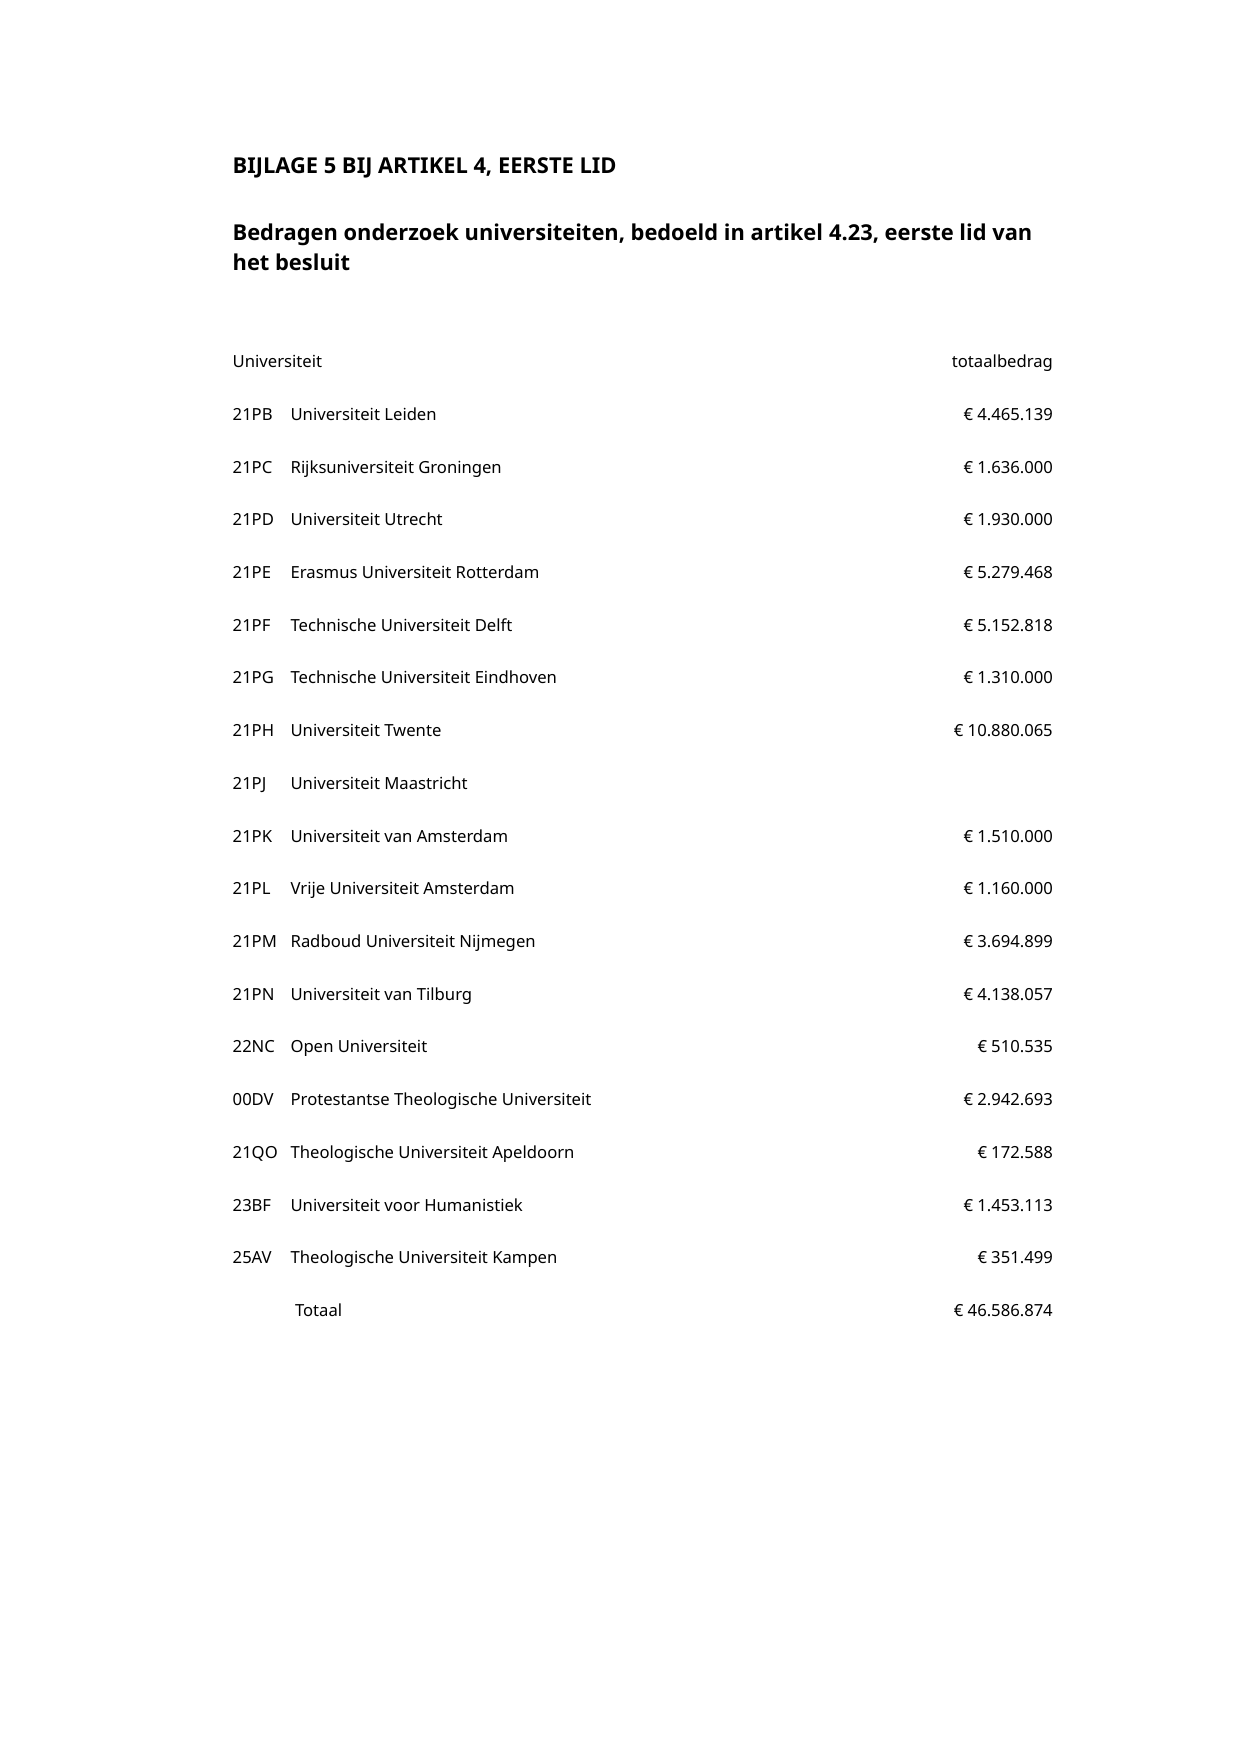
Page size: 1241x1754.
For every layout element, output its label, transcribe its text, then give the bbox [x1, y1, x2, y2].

table_cell Theologische Universiteit Kampen [290, 1246, 928, 1298]
table_cell € 46.586.874 [928, 1299, 1053, 1351]
table_cell Protestantse Theologische Universiteit [290, 1088, 928, 1140]
table_cell Open Universiteit [290, 1035, 928, 1088]
table_cell € 5.152.818 [928, 613, 1053, 666]
table_cell Vrije Universiteit Amsterdam [290, 877, 928, 929]
table_cell Totaal [290, 1299, 928, 1351]
table_cell Universiteit Twente [290, 719, 928, 771]
table_cell 21PJ [233, 771, 290, 824]
table_cell € 2.942.693 [928, 1088, 1053, 1140]
table_cell 23BF [233, 1193, 290, 1246]
table_cell 21PF [233, 613, 290, 666]
table_header totaalbedrag [928, 350, 1053, 402]
table_cell 21PD [233, 508, 290, 561]
table_cell € 351.499 [928, 1246, 1053, 1298]
table_cell 21PE [233, 561, 290, 613]
table_cell [928, 771, 1053, 824]
table_cell [233, 1299, 290, 1351]
table_cell Erasmus Universiteit Rotterdam [290, 561, 928, 613]
table_cell Technische Universiteit Eindhoven [290, 666, 928, 719]
table_cell 21PH [233, 719, 290, 771]
table_cell € 1.930.000 [928, 508, 1053, 561]
table_cell 21PN [233, 982, 290, 1035]
subtitle Bedragen onderzoek universiteiten, bedoeld in artikel 4.23, eerste lid van het besluit [232, 217, 1053, 277]
table_cell Universiteit Utrecht [290, 508, 928, 561]
table_cell 25AV [233, 1246, 290, 1298]
table_cell € 4.138.057 [928, 982, 1053, 1035]
table_cell 21PG [233, 666, 290, 719]
table_cell 22NC [233, 1035, 290, 1088]
table_cell € 10.880.065 [928, 719, 1053, 771]
table_header Universiteit [233, 350, 928, 402]
table_cell 21PL [233, 877, 290, 929]
table_cell 21PB [233, 403, 290, 455]
table_cell € 1.636.000 [928, 455, 1053, 508]
table_cell Technische Universiteit Delft [290, 613, 928, 666]
table_cell Universiteit van Amsterdam [290, 824, 928, 877]
table_cell € 4.465.139 [928, 403, 1053, 455]
table_cell 00DV [233, 1088, 290, 1140]
table_cell 21QO [233, 1140, 290, 1193]
table_cell € 510.535 [928, 1035, 1053, 1088]
table_cell € 5.279.468 [928, 561, 1053, 613]
table_cell Universiteit Leiden [290, 403, 928, 455]
table_cell 21PK [233, 824, 290, 877]
table_cell € 3.694.899 [928, 930, 1053, 982]
table_cell Theologische Universiteit Apeldoorn [290, 1140, 928, 1193]
table_cell Universiteit Maastricht [290, 771, 928, 824]
table_cell Universiteit voor Humanistiek [290, 1193, 928, 1246]
table_cell 21PC [233, 455, 290, 508]
subtitle BIJLAGE 5 BIJ ARTIKEL 4, EERSTE LID [232, 150, 1053, 180]
table_cell € 172.588 [928, 1140, 1053, 1193]
table_cell € 1.453.113 [928, 1193, 1053, 1246]
table_cell 21PM [233, 930, 290, 982]
table_cell € 1.160.000 [928, 877, 1053, 929]
table_cell Radboud Universiteit Nijmegen [290, 930, 928, 982]
table_cell € 1.310.000 [928, 666, 1053, 719]
table_cell Universiteit van Tilburg [290, 982, 928, 1035]
table_cell Rijksuniversiteit Groningen [290, 455, 928, 508]
table_cell € 1.510.000 [928, 824, 1053, 877]
